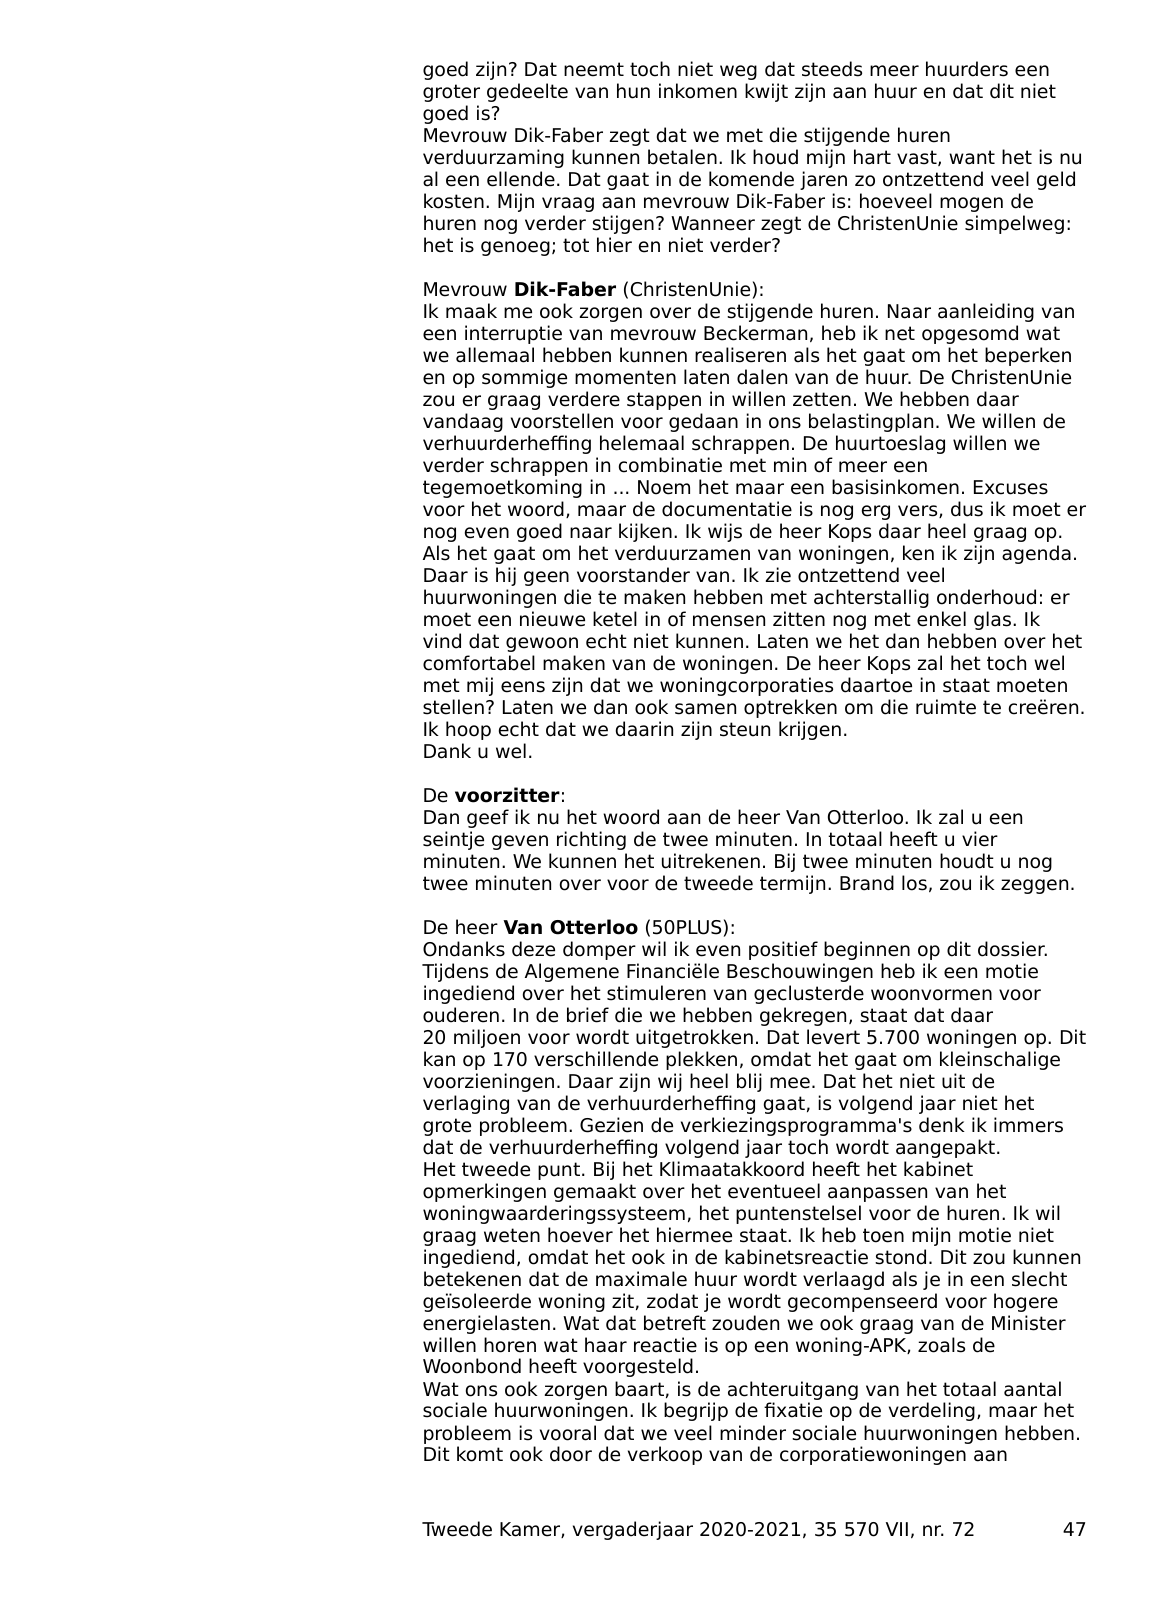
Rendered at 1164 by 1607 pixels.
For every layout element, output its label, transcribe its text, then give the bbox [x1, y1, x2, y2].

text Wat ons ook zorgen baart, is de achteruitgang van het totaal aantal sociale huurwoningen. Ik begrijp de fixatie op de verdeling, maar het probleem is vooral dat we veel minder sociale huurwoningen hebben. Dit komt ook door de verkoop van de corporatiewoningen aan [422, 1378, 1087, 1466]
text Het tweede punt. Bij het Klimaatakkoord heeft het kabinet opmerkingen gemaakt over het eventueel aanpassen van het woningwaarderingssysteem, het puntenstelsel voor de huren. Ik wil graag weten hoever het hiermee staat. Ik heb toen mijn motie niet ingediend, omdat het ook in de kabinetsreactie stond. Dit zou kunnen betekenen dat de maximale huur wordt verlaagd als je in een slecht geïsoleerde woning zit, zodat je wordt gecompenseerd voor hogere energielasten. Wat dat betreft zouden we ook graag van de Minister willen horen wat haar reactie is op een woning-APK, zoals de Woonbond heeft voorgesteld. [422, 1159, 1087, 1378]
text Dan geef ik nu het woord aan de heer Van Otterloo. Ik zal u een seintje geven richting de twee minuten. In totaal heeft u vier minuten. We kunnen het uitrekenen. Bij twee minuten houdt u nog twee minuten over voor de tweede termijn. Brand los, zou ik zeggen. [422, 807, 1087, 895]
text Mevrouw Dik-Faber zegt dat we met die stijgende huren verduurzaming kunnen betalen. Ik houd mijn hart vast, want het is nu al een ellende. Dat gaat in de komende jaren zo ontzettend veel geld kosten. Mijn vraag aan mevrouw Dik-Faber is: hoeveel mogen de huren nog verder stijgen? Wanneer zegt de ChristenUnie simpelweg: het is genoeg; tot hier en niet verder? [422, 125, 1087, 257]
text goed zijn? Dat neemt toch niet weg dat steeds meer huurders een groter gedeelte van hun inkomen kwijt zijn aan huur en dat dit niet goed is? [422, 59, 1087, 125]
text Ondanks deze domper wil ik even positief beginnen op dit dossier. Tijdens de Algemene Financiële Beschouwingen heb ik een motie ingediend over het stimuleren van geclusterde woonvormen voor ouderen. In de brief die we hebben gekregen, staat dat daar 20 miljoen voor wordt uitgetrokken. Dat levert 5.700 woningen op. Dit kan op 170 verschillende plekken, omdat het gaat om kleinschalige voorzieningen. Daar zijn wij heel blij mee. Dat het niet uit de verlaging van de verhuurderheffing gaat, is volgend jaar niet het grote probleem. Gezien de verkiezingsprogramma's denk ik immers dat de verhuurderheffing volgend jaar toch wordt aangepakt. [422, 939, 1087, 1159]
text Ik maak me ook zorgen over de stijgende huren. Naar aanleiding van een interruptie van mevrouw Beckerman, heb ik net opgesomd wat we allemaal hebben kunnen realiseren als het gaat om het beperken en op sommige momenten laten dalen van de huur. De ChristenUnie zou er graag verdere stappen in willen zetten. We hebben daar vandaag voorstellen voor gedaan in ons belastingplan. We willen de verhuurderheffing helemaal schrappen. De huurtoeslag willen we verder schrappen in combinatie met min of meer een tegemoetkoming in ... Noem het maar een basisinkomen. Excuses voor het woord, maar de documentatie is nog erg vers, dus ik moet er nog even goed naar kijken. Ik wijs de heer Kops daar heel graag op. [422, 301, 1087, 543]
text Dank u wel. [422, 741, 1087, 763]
text Als het gaat om het verduurzamen van woningen, ken ik zijn agenda. Daar is hij geen voorstander van. Ik zie ontzettend veel huurwoningen die te maken hebben met achterstallig onderhoud: er moet een nieuwe ketel in of mensen zitten nog met enkel glas. Ik vind dat gewoon echt niet kunnen. Laten we het dan hebben over het comfortabel maken van de woningen. De heer Kops zal het toch wel met mij eens zijn dat we woningcorporaties daartoe in staat moeten stellen? Laten we dan ook samen optrekken om die ruimte te creëren. Ik hoop echt dat we daarin zijn steun krijgen. [422, 543, 1087, 741]
text De heer Van Otterloo (50PLUS): [422, 917, 1087, 939]
text De voorzitter: [422, 785, 1087, 807]
text Mevrouw Dik-Faber (ChristenUnie): [422, 279, 1087, 301]
